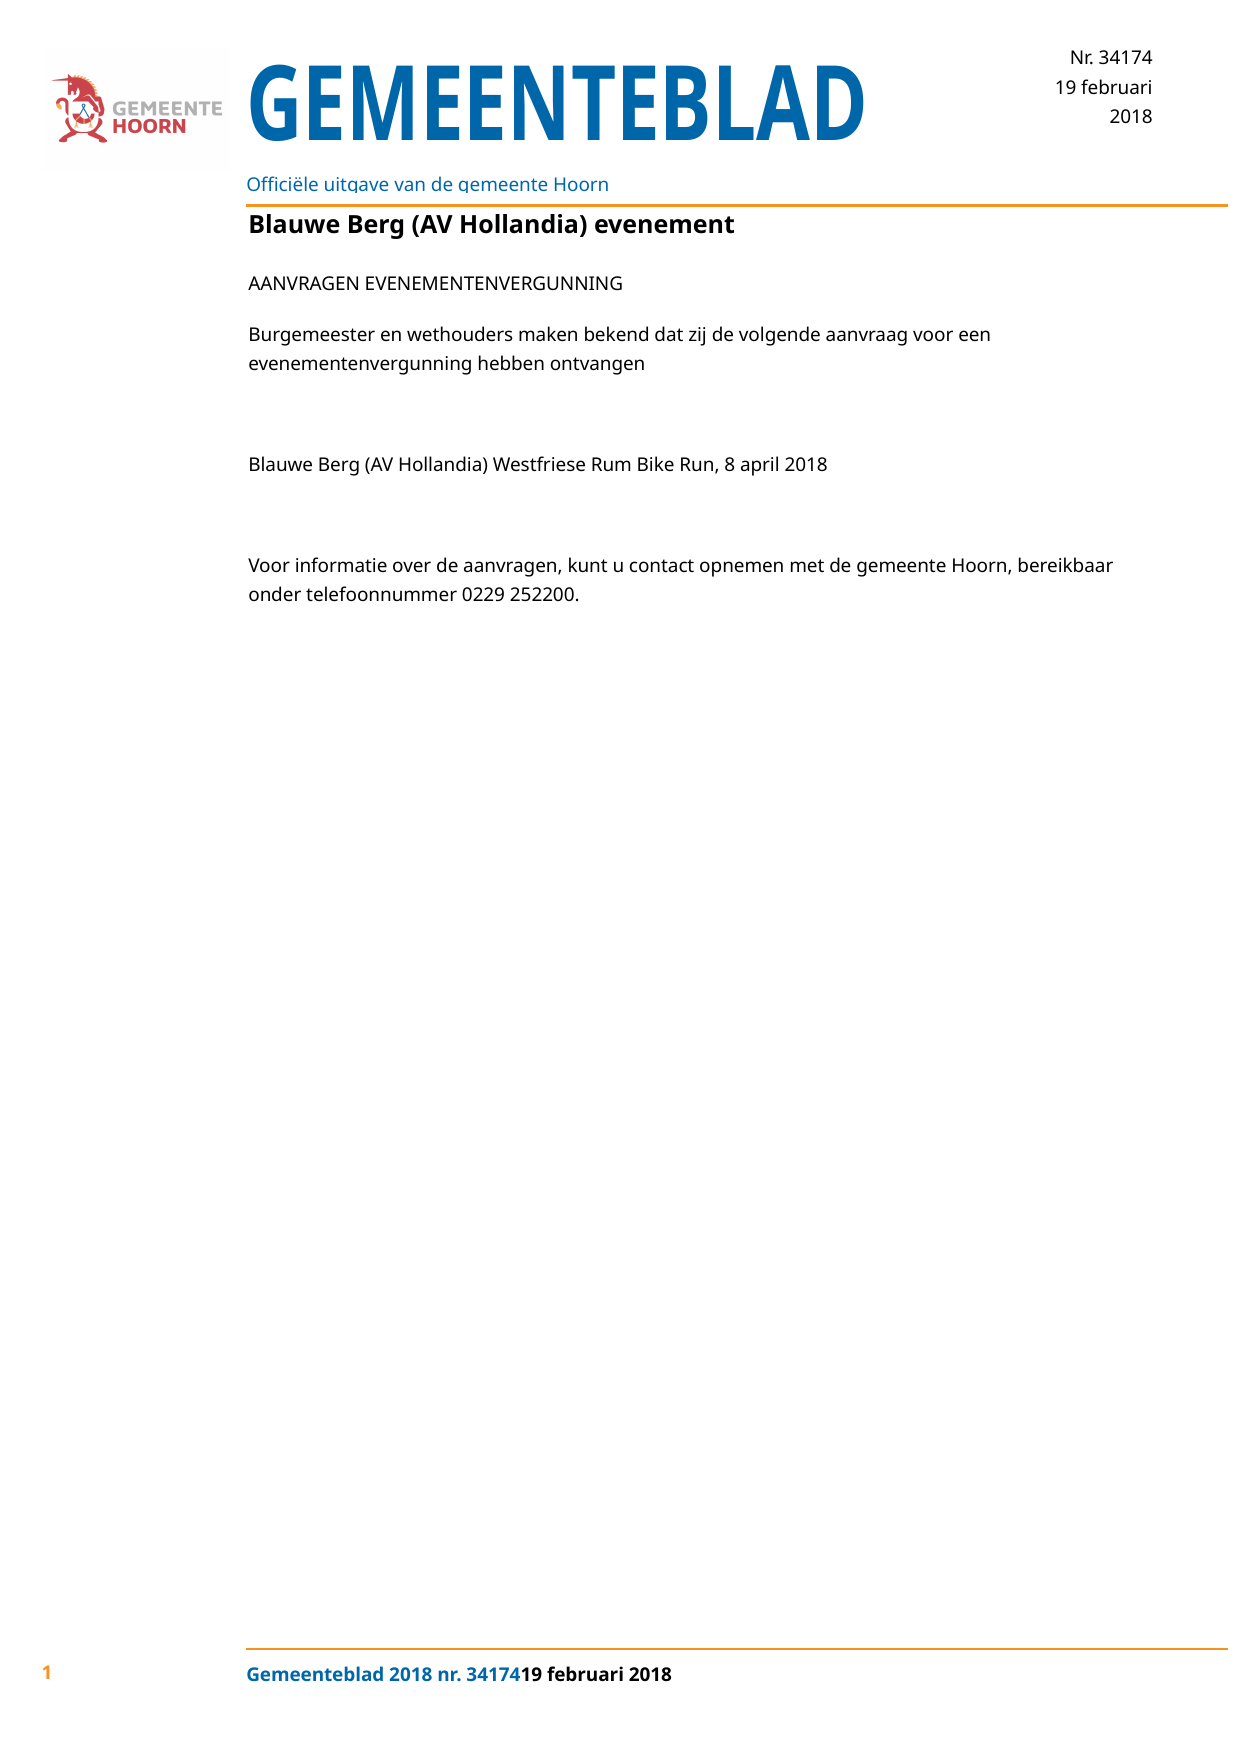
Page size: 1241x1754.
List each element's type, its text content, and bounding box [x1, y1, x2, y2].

text AANVRAGEN EVENEMENTENVERGUNNING [248, 270, 1152, 296]
text Voor informatie over de aanvragen, kunt u contact opnemen met de gemeente Hoorn, bereikbaar onder telefoonnummer 0229 252200. [248, 552, 1152, 607]
text Blauwe Berg (AV Hollandia) Westfriese Rum Bike Run, 8 april 2018 [248, 451, 1152, 477]
picture [41, 47, 231, 172]
text Burgemeester en wethouders maken bekend dat zij de volgende aanvraag voor een evenementenvergunning hebben ontvangen [248, 321, 1152, 376]
text Blauwe Berg (AV Hollandia) evenement [248, 207, 1152, 241]
